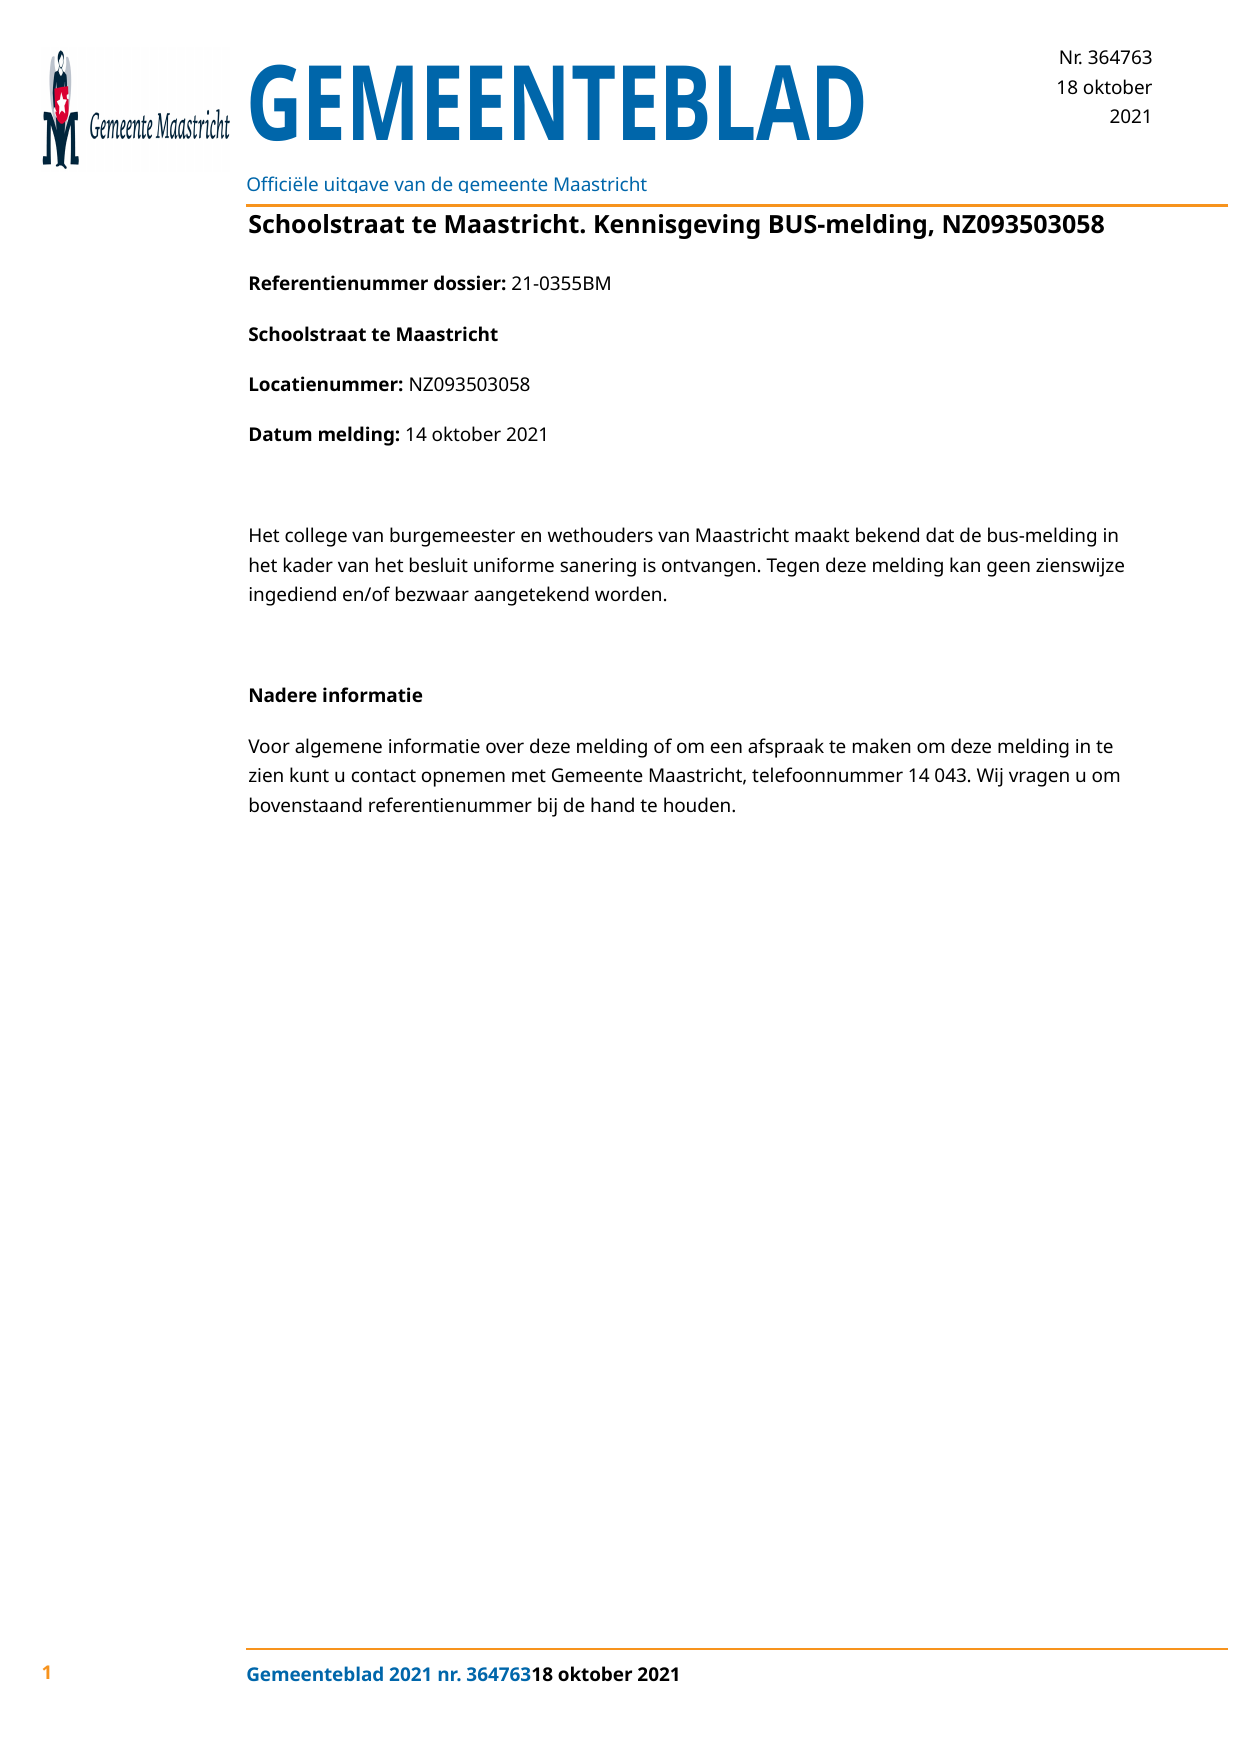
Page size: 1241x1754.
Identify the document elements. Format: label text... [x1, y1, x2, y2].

text Schoolstraat te Maastricht. Kennisgeving BUS-melding, NZ093503058 [248, 207, 1152, 241]
text Datum melding: 14 oktober 2021 [248, 422, 1152, 447]
picture [41, 47, 231, 172]
text Het college van burgemeester en wethouders van Maastricht maakt bekend dat de bus-melding in het kader van het besluit uniforme sanering is ontvangen. Tegen deze melding kan geen zienswijze ingediend en/of bezwaar aangetekend worden. [248, 522, 1152, 607]
text Locatienummer: NZ093503058 [248, 371, 1152, 397]
text Voor algemene informatie over deze melding of om een afspraak te maken om deze melding in te zien kunt u contact opnemen met Gemeente Maastricht, telefoonnummer 14 043. Wij vragen u om bovenstaand referentienummer bij de hand te houden. [248, 733, 1152, 818]
text Nadere informatie [248, 682, 1152, 708]
text Referentienummer dossier: 21-0355BM [248, 270, 1152, 296]
text Schoolstraat te Maastricht [248, 321, 1152, 346]
